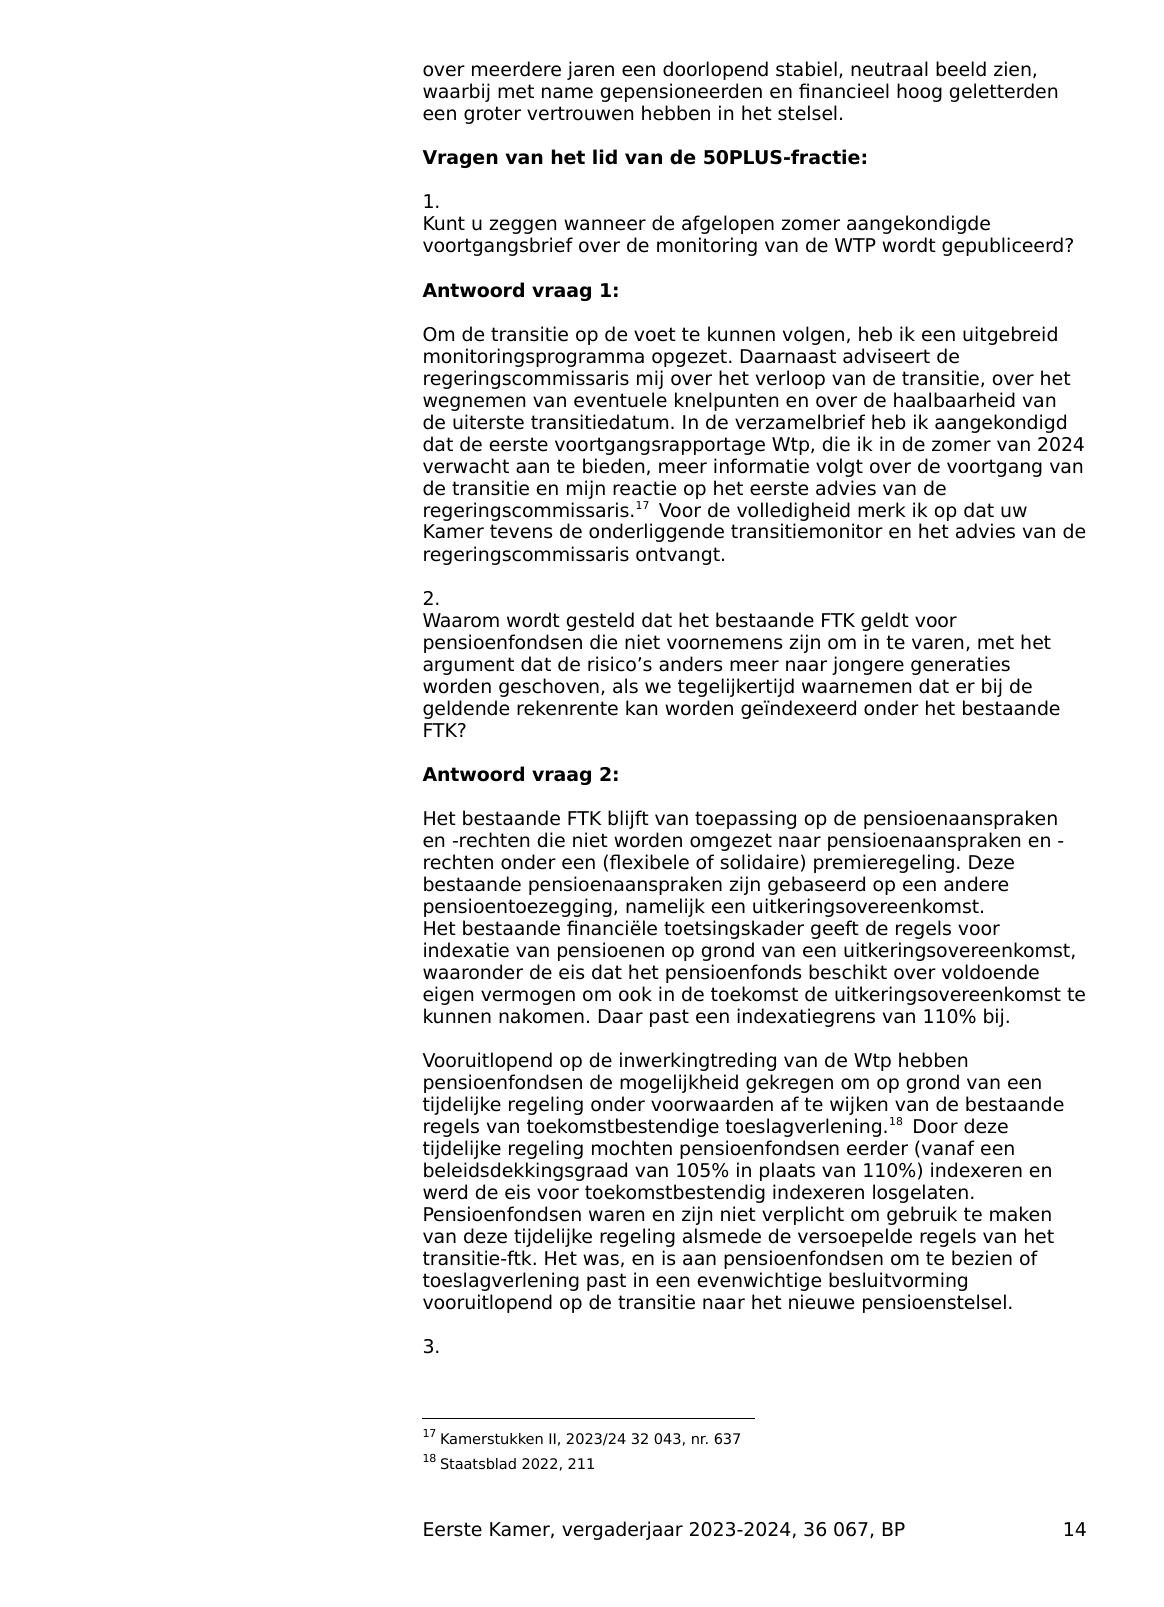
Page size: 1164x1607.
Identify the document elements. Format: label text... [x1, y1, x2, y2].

text 1. [422, 191, 1087, 213]
text Kamerstukken II, 2023/24 32 043, nr. 637 [422, 1427, 1087, 1449]
text Staatsblad 2022, 211 [422, 1452, 1087, 1474]
text 3. [422, 1336, 1087, 1358]
text Om de transitie op de voet te kunnen volgen, heb ik een uitgebreid monitoringsprogramma opgezet. Daarnaast adviseert de regeringscommissaris mij over het verloop van de transitie, over het wegnemen van eventuele knelpunten en over de haalbaarheid van de uiterste transitiedatum. In de verzamelbrief heb ik aangekondigd dat de eerste voortgangsrapportage Wtp, die ik in de zomer van 2024 verwacht aan te bieden, meer informatie volgt over de voortgang van de transitie en mijn reactie op het eerste advies van de regeringscommissaris. Voor de volledigheid merk ik op dat uw Kamer tevens de onderliggende transitiemonitor en het advies van de regeringscommissaris ontvangt. [422, 324, 1087, 565]
text 2. [422, 588, 1087, 609]
subtitle Vragen van het lid van de 50PLUS-fractie: [422, 147, 1087, 169]
text Kunt u zeggen wanneer de afgelopen zomer aangekondigde voortgangsbrief over de monitoring van de WTP wordt gepubliceerd? [422, 213, 1087, 257]
text Vooruitlopend op de inwerkingtreding van de Wtp hebben pensioenfondsen de mogelijkheid gekregen om op grond van een tijdelijke regeling onder voorwaarden af te wijken van de bestaande regels van toekomstbestendige toeslagverlening. Door deze tijdelijke regeling mochten pensioenfondsen eerder (vanaf een beleidsdekkingsgraad van 105% in plaats van 110%) indexeren en werd de eis voor toekomstbestendig indexeren losgelaten. Pensioenfondsen waren en zijn niet verplicht om gebruik te maken van deze tijdelijke regeling alsmede de versoepelde regels van het transitie-ftk. Het was, en is aan pensioenfondsen om te bezien of toeslagverlening past in een evenwichtige besluitvorming vooruitlopend op de transitie naar het nieuwe pensioenstelsel. [422, 1050, 1087, 1313]
subtitle Antwoord vraag 1: [422, 279, 1087, 301]
text Het bestaande FTK blijft van toepassing op de pensioenaanspraken en -rechten die niet worden omgezet naar pensioenaanspraken en -rechten onder een (flexibele of solidaire) premieregeling. Deze bestaande pensioenaanspraken zijn gebaseerd op een andere pensioentoezegging, namelijk een uitkeringsovereenkomst. [422, 808, 1087, 918]
text Het bestaande financiële toetsingskader geeft de regels voor indexatie van pensioenen op grond van een uitkeringsovereenkomst, waaronder de eis dat het pensioenfonds beschikt over voldoende eigen vermogen om ook in de toekomst de uitkeringsovereenkomst te kunnen nakomen. Daar past een indexatiegrens van 110% bij. [422, 918, 1087, 1028]
text over meerdere jaren een doorlopend stabiel, neutraal beeld zien, waarbij met name gepensioneerden en financieel hoog geletterden een groter vertrouwen hebben in het stelsel. [422, 59, 1087, 125]
text Waarom wordt gesteld dat het bestaande FTK geldt voor pensioenfondsen die niet voornemens zijn om in te varen, met het argument dat de risico’s anders meer naar jongere generaties worden geschoven, als we tegelijkertijd waarnemen dat er bij de geldende rekenrente kan worden geïndexeerd onder het bestaande FTK? [422, 609, 1087, 741]
subtitle Antwoord vraag 2: [422, 764, 1087, 786]
